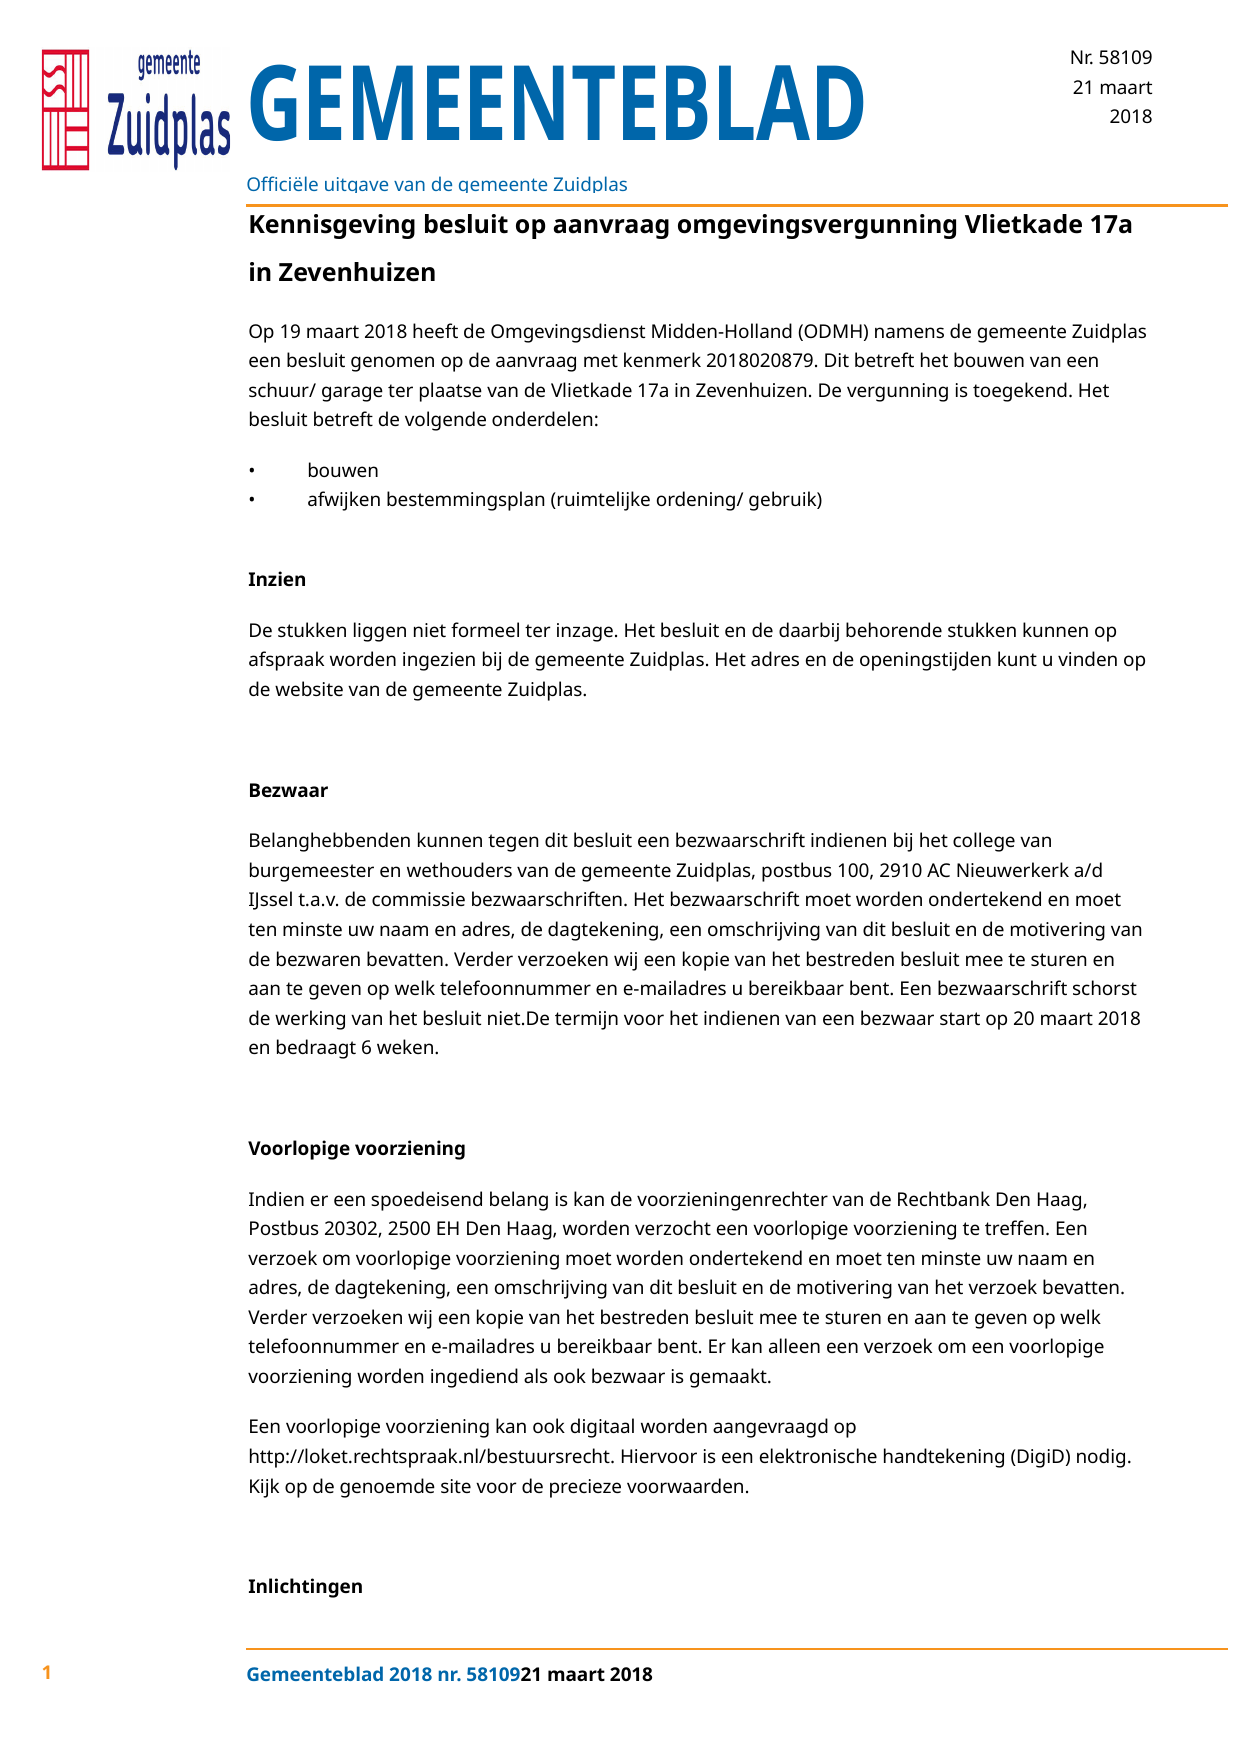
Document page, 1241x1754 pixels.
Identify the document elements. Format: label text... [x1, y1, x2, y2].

text De stukken liggen niet formeel ter inzage. Het besluit en de daarbij behorende stukken kunnen op afspraak worden ingezien bij de gemeente Zuidplas. Het adres en de openingstijden kunt u vinden op de website van de gemeente Zuidplas. [248, 617, 1152, 702]
list bouwen [248, 457, 1152, 483]
list afwijken bestemmingsplan (ruimtelijke ordening/ gebruik) [248, 487, 1152, 512]
text Bezwaar [248, 777, 1152, 803]
text Een voorlopige voorziening kan ook digitaal worden aangevraagd op http://loket.rechtspraak.nl/bestuursrecht. Hiervoor is een elektronische handtekening (DigiD) nodig. Kijk op de genoemde site voor de precieze voorwaarden. [248, 1414, 1152, 1499]
text Belanghebbenden kunnen tegen dit besluit een bezwaarschrift indienen bij het college van burgemeester en wethouders van de gemeente Zuidplas, postbus 100, 2910 AC Nieuwerkerk a/d IJssel t.a.v. de commissie bezwaarschriften. Het bezwaarschrift moet worden ondertekend en moet ten minste uw naam en adres, de dagtekening, een omschrijving van dit besluit en de motivering van de bezwaren bevatten. Verder verzoeken wij een kopie van het bestreden besluit mee te sturen en aan te geven op welk telefoonnummer en e-mailadres u bereikbaar bent. Een bezwaarschrift schorst de werking van het besluit niet.De termijn voor het indienen van een bezwaar start op 20 maart 2018 en bedraagt 6 weken. [248, 827, 1152, 1060]
text Inlichtingen [248, 1574, 1152, 1599]
text Voorlopige voorziening [248, 1135, 1152, 1161]
text Op 19 maart 2018 heeft de Omgevingsdienst Midden-Holland (ODMH) namens de gemeente Zuidplas een besluit genomen op de aanvraag met kenmerk 2018020879. Dit betreft het bouwen van een schuur/ garage ter plaatse van de Vlietkade 17a in Zevenhuizen. De vergunning is toegekend. Het besluit betreft de volgende onderdelen: [248, 318, 1152, 432]
picture [41, 47, 231, 172]
text Indien er een spoedeisend belang is kan de voorzieningenrechter van de Rechtbank Den Haag, Postbus 20302, 2500 EH Den Haag, worden verzocht een voorlopige voorziening te treffen. Een verzoek om voorlopige voorziening moet worden ondertekend en moet ten minste uw naam en adres, de dagtekening, een omschrijving van dit besluit en de motivering van het verzoek bevatten. Verder verzoeken wij een kopie van het bestreden besluit mee te sturen en aan te geven op welk telefoonnummer en e-mailadres u bereikbaar bent. Er kan alleen een verzoek om een voorlopige voorziening worden ingediend als ook bezwaar is gemaakt. [248, 1186, 1152, 1389]
text Inzien [248, 567, 1152, 592]
text Kennisgeving besluit op aanvraag omgevingsvergunning Vlietkade 17a in Zevenhuizen [248, 207, 1152, 288]
